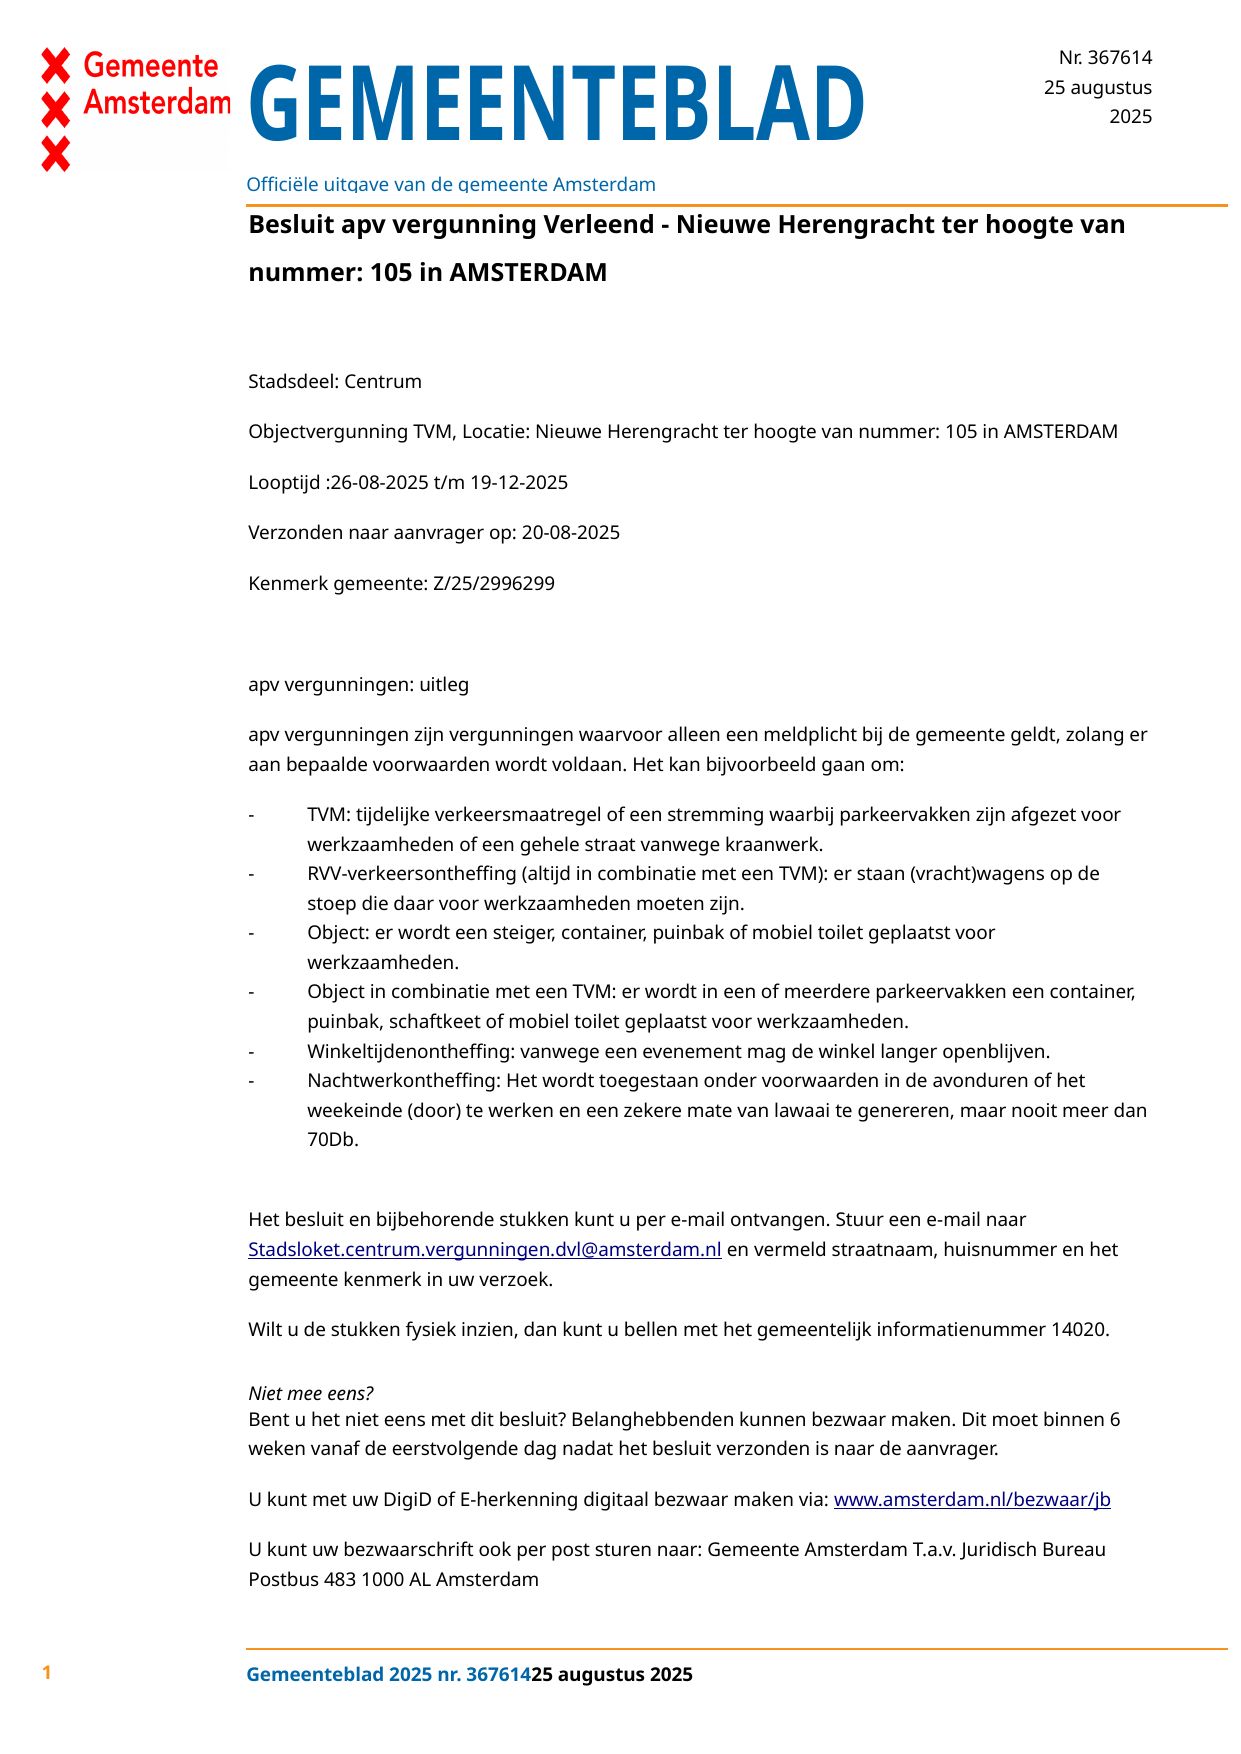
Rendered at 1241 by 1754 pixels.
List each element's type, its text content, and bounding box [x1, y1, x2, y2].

text Looptijd :26-08-2025 t/m 19-12-2025 [248, 469, 1152, 495]
list Object: er wordt een steiger, container, puinbak of mobiel toilet geplaatst voor werkzaamheden. [248, 919, 1152, 975]
text Wilt u de stukken fysiek inzien, dan kunt u bellen met het gemeentelijk informatienummer 14020. [248, 1316, 1152, 1342]
text Besluit apv vergunning Verleend - Nieuwe Herengracht ter hoogte van nummer: 105 in AMSTERDAM [248, 207, 1152, 288]
text Kenmerk gemeente: Z/25/2996299 [248, 570, 1152, 596]
text U kunt uw bezwaarschrift ook per post sturen naar: Gemeente Amsterdam T.a.v. Juridisch Bureau Postbus 483 1000 AL Amsterdam [248, 1536, 1152, 1592]
text Objectvergunning TVM, Locatie: Nieuwe Herengracht ter hoogte van nummer: 105 in AMSTERDAM [248, 419, 1152, 444]
list Nachtwerkontheffing: Het wordt toegestaan onder voorwaarden in de avonduren of het weekeinde (door) te werken en een zekere mate van lawaai te genereren, maar nooit meer dan 70Db. [248, 1067, 1152, 1152]
list TVM: tijdelijke verkeersmaatregel of een stremming waarbij parkeervakken zijn afgezet voor werkzaamheden of een gehele straat vanwege kraanwerk. [248, 801, 1152, 857]
list Winkeltijdenontheffing: vanwege een evenement mag de winkel langer openblijven. [248, 1038, 1152, 1064]
list Object in combinatie met een TVM: er wordt in een of meerdere parkeervakken een container, puinbak, schaftkeet of mobiel toilet geplaatst voor werkzaamheden. [248, 979, 1152, 1034]
list RVV-verkeersontheffing (altijd in combinatie met een TVM): er staan (vracht)wagens op de stoep die daar voor werkzaamheden moeten zijn. [248, 860, 1152, 916]
text Bent u het niet eens met dit besluit? Belanghebbenden kunnen bezwaar maken. Dit moet binnen 6 weken vanaf de eerstvolgende dag nadat het besluit verzonden is naar de aanvrager. [248, 1406, 1152, 1461]
text apv vergunningen zijn vergunningen waarvoor alleen een meldplicht bij de gemeente geldt, zolang er aan bepaalde voorwaarden wordt voldaan. Het kan bijvoorbeeld gaan om: [248, 721, 1152, 777]
picture [41, 47, 231, 172]
text Het besluit en bijbehorende stukken kunt u per e-mail ontvangen. Stuur een e-mail naar Stadsloket.centrum.vergunningen.dvl@amsterdam.nl en vermeld straatnaam, huisnummer en het gemeente kenmerk in uw verzoek. [248, 1207, 1152, 1292]
text Niet mee eens? [248, 1380, 1152, 1406]
text apv vergunningen: uitleg [248, 671, 1152, 697]
text Stadsdeel: Centrum [248, 368, 1152, 394]
text Verzonden naar aanvrager op: 20-08-2025 [248, 519, 1152, 545]
text U kunt met uw DigiD of E-herkenning digitaal bezwaar maken via: www.amsterdam.nl/bezwaar/jb [248, 1486, 1152, 1512]
